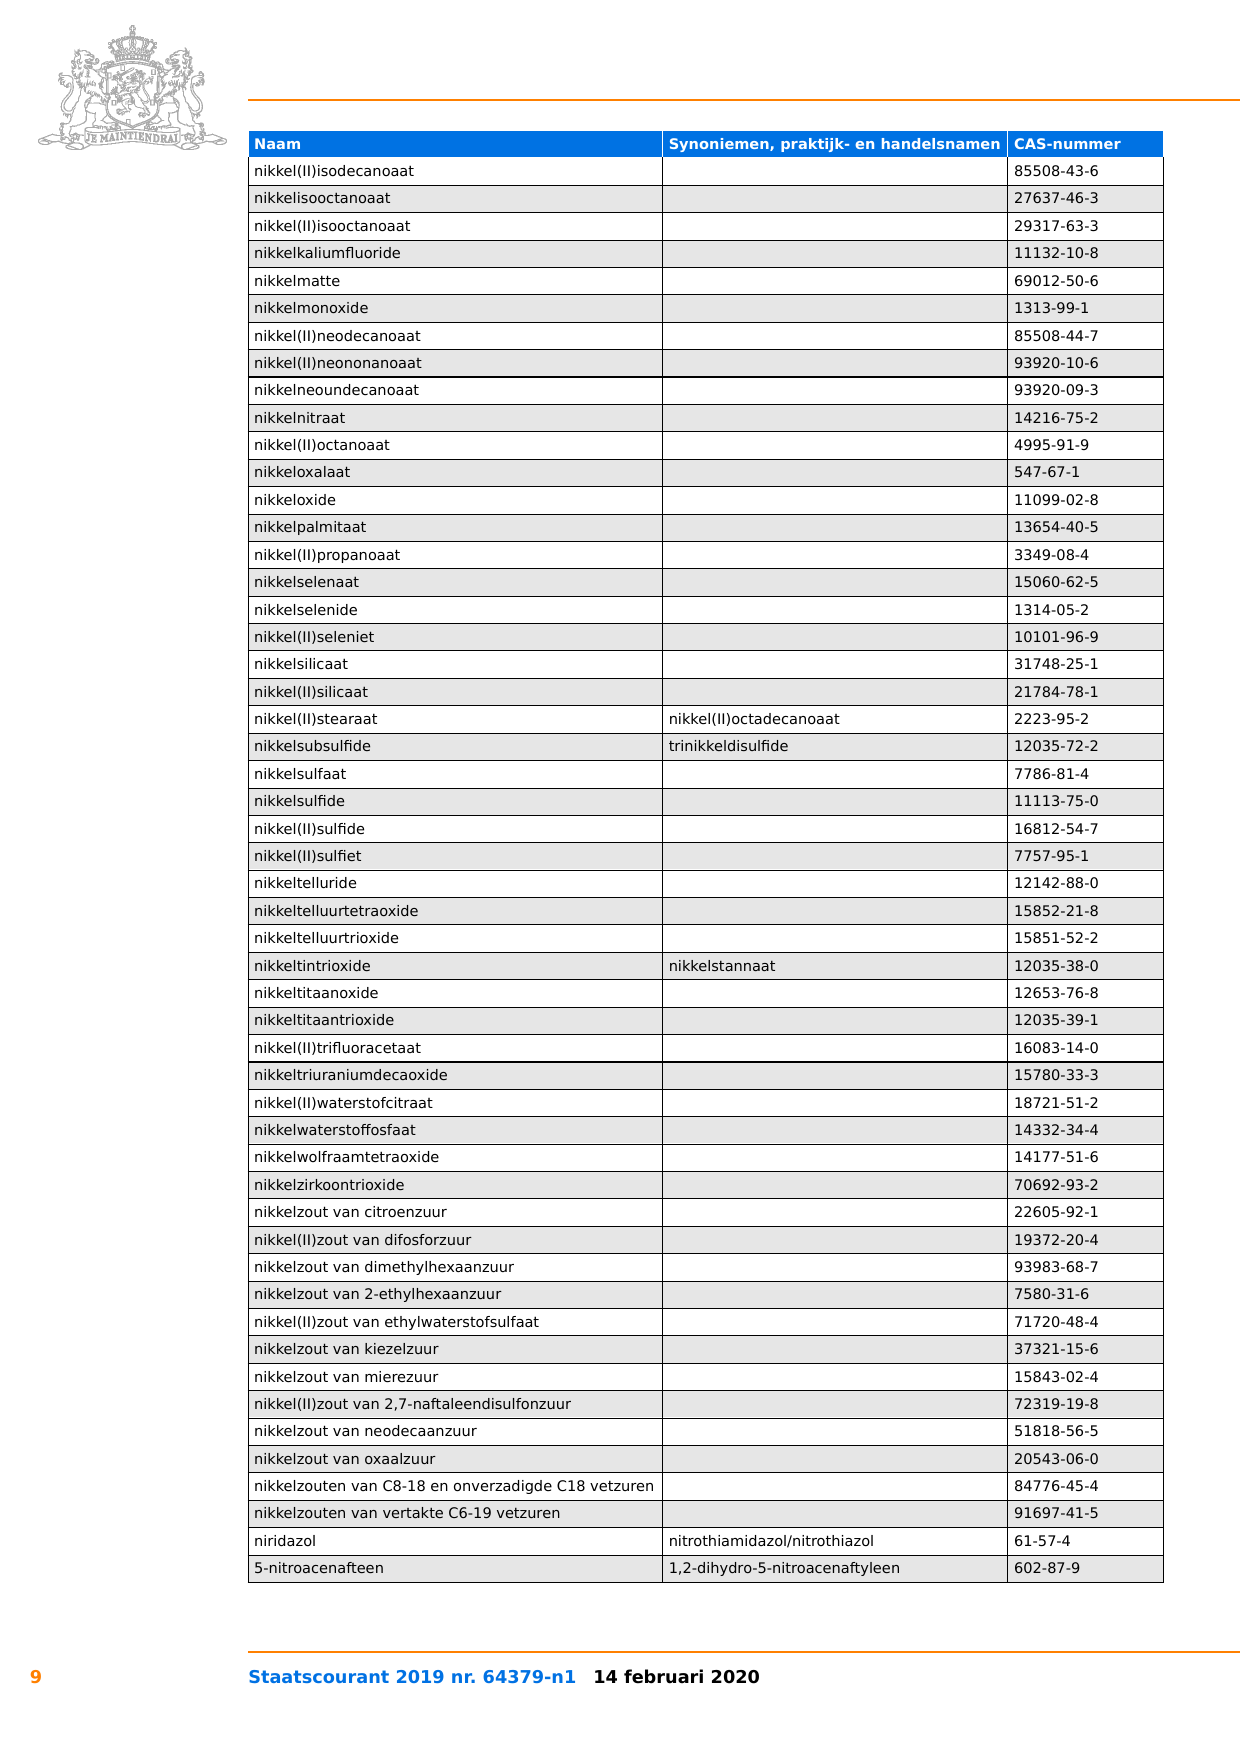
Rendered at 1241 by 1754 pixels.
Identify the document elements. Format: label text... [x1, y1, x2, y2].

table_cell 93920-09-3 [1008, 378, 1163, 404]
table_cell 10101-96-9 [1008, 624, 1163, 650]
table_cell 2223-95-2 [1008, 706, 1163, 733]
table_cell [663, 295, 1007, 322]
table_cell nikkel(II)neodecanoaat [249, 323, 662, 349]
table_cell nikkel(II)octanoaat [249, 432, 662, 459]
picture [38, 25, 227, 150]
table_cell 19372-20-4 [1008, 1227, 1163, 1253]
table_cell 11099-02-8 [1008, 487, 1163, 513]
table_cell [663, 925, 1007, 952]
table_cell nikkelmatte [249, 268, 662, 294]
table_cell nikkelzout van 2-ethylhexaanzuur [249, 1282, 662, 1308]
table_cell nikkelmonoxide [249, 295, 662, 322]
table_cell 72319-19-8 [1008, 1391, 1163, 1417]
table_cell 85508-44-7 [1008, 323, 1163, 349]
table_cell nikkelzout van oxaalzuur [249, 1446, 662, 1472]
table_cell [663, 350, 1007, 376]
table_cell nikkel(II)isodecanoaat [249, 158, 662, 185]
table_cell 14177-51-6 [1008, 1145, 1163, 1171]
table_cell 602-87-9 [1008, 1556, 1163, 1582]
table_cell [663, 268, 1007, 294]
table_cell [663, 1419, 1007, 1445]
table_cell [663, 843, 1007, 869]
table_cell [663, 1391, 1007, 1417]
table_cell nikkelsubsulfide [249, 734, 662, 760]
table_cell [663, 1172, 1007, 1198]
table_cell nikkel(II)isooctanoaat [249, 213, 662, 239]
table_cell 16812-54-7 [1008, 816, 1163, 842]
table_cell nikkel(II)octadecanoaat [663, 706, 1007, 733]
table_cell 69012-50-6 [1008, 268, 1163, 294]
table_cell nikkelzout van neodecaanzuur [249, 1419, 662, 1445]
table_cell nikkelstannaat [663, 953, 1007, 979]
table_cell nikkelneoundecanoaat [249, 378, 662, 404]
table_header Naam [249, 131, 662, 157]
table_cell trinikkeldisulfide [663, 734, 1007, 760]
table_cell [663, 432, 1007, 459]
table_cell nikkelselenaat [249, 569, 662, 596]
table_cell 4995-91-9 [1008, 432, 1163, 459]
table_cell nikkeltelluurtetraoxide [249, 898, 662, 924]
table_cell nikkelisooctanoaat [249, 186, 662, 212]
table_cell [663, 624, 1007, 650]
table_cell 14216-75-2 [1008, 405, 1163, 431]
table_cell 547-67-1 [1008, 460, 1163, 486]
table_cell [663, 186, 1007, 212]
table_cell [663, 323, 1007, 349]
table_cell 15851-52-2 [1008, 925, 1163, 952]
table_cell 31748-25-1 [1008, 651, 1163, 678]
table_cell [663, 816, 1007, 842]
table_cell nikkelzout van citroenzuur [249, 1199, 662, 1226]
table_cell [663, 487, 1007, 513]
table_cell [663, 1090, 1007, 1116]
table_cell [663, 1035, 1007, 1061]
table_cell nikkel(II)silicaat [249, 679, 662, 705]
table_cell nikkelnitraat [249, 405, 662, 431]
table_cell [663, 1145, 1007, 1171]
table_cell nikkel(II)propanoaat [249, 542, 662, 568]
table_cell [663, 597, 1007, 623]
table_cell 7786-81-4 [1008, 761, 1163, 787]
table_cell [663, 1227, 1007, 1253]
table_cell nikkel(II)sulfiet [249, 843, 662, 869]
table_cell 21784-78-1 [1008, 679, 1163, 705]
table_cell 1,2-dihydro-5-nitroacenaftyleen [663, 1556, 1007, 1582]
table_cell [663, 158, 1007, 185]
table_cell [663, 213, 1007, 239]
table_cell nikkelzout van kiezelzuur [249, 1336, 662, 1363]
table_cell 70692-93-2 [1008, 1172, 1163, 1198]
table_cell nikkelpalmitaat [249, 515, 662, 541]
table_cell 61-57-4 [1008, 1528, 1163, 1554]
table_cell [663, 542, 1007, 568]
table_header Synoniemen, praktijk- en handelsnamen [663, 131, 1007, 157]
table_cell nikkeloxide [249, 487, 662, 513]
table_cell 5-nitroacenafteen [249, 1556, 662, 1582]
table_cell nikkel(II)seleniet [249, 624, 662, 650]
table_cell [663, 515, 1007, 541]
table_cell [663, 789, 1007, 815]
table_cell [663, 460, 1007, 486]
table_cell [663, 1282, 1007, 1308]
table_cell [663, 1501, 1007, 1527]
table_cell [663, 1364, 1007, 1390]
table_cell nikkeltelluride [249, 871, 662, 897]
table_cell 12035-38-0 [1008, 953, 1163, 979]
table_cell 71720-48-4 [1008, 1309, 1163, 1335]
table_cell 15843-02-4 [1008, 1364, 1163, 1390]
table_cell nikkeltitaantrioxide [249, 1008, 662, 1034]
table_cell nikkelkaliumfluoride [249, 241, 662, 267]
table_cell 13654-40-5 [1008, 515, 1163, 541]
table_cell [663, 1117, 1007, 1143]
table_cell nikkel(II)waterstofcitraat [249, 1090, 662, 1116]
table_cell 22605-92-1 [1008, 1199, 1163, 1226]
table_cell nikkeltriuraniumdecaoxide [249, 1063, 662, 1089]
table_cell 91697-41-5 [1008, 1501, 1163, 1527]
table_cell [663, 651, 1007, 678]
table_cell nikkel(II)neononanoaat [249, 350, 662, 376]
table_cell [663, 898, 1007, 924]
table_header CAS-nummer [1008, 131, 1163, 157]
table_cell nikkelzout van dimethylhexaanzuur [249, 1254, 662, 1281]
table_cell [663, 1063, 1007, 1089]
table_cell nikkel(II)sulfide [249, 816, 662, 842]
table_cell 12142-88-0 [1008, 871, 1163, 897]
table_cell nikkelwolfraamtetraoxide [249, 1145, 662, 1171]
table_cell [663, 761, 1007, 787]
table_cell nikkeltitaanoxide [249, 980, 662, 1007]
table_cell [663, 1309, 1007, 1335]
table_cell 51818-56-5 [1008, 1419, 1163, 1445]
table_cell 7757-95-1 [1008, 843, 1163, 869]
table_cell 84776-45-4 [1008, 1473, 1163, 1500]
table_cell [663, 1336, 1007, 1363]
table_cell [663, 1199, 1007, 1226]
table_cell nikkelzirkoontrioxide [249, 1172, 662, 1198]
table_cell 11113-75-0 [1008, 789, 1163, 815]
table_cell 20543-06-0 [1008, 1446, 1163, 1472]
table_cell 11132-10-8 [1008, 241, 1163, 267]
table_cell nikkelzouten van C8-18 en onverzadigde C18 vetzuren [249, 1473, 662, 1500]
table_cell [663, 378, 1007, 404]
table_cell 12035-72-2 [1008, 734, 1163, 760]
table_cell 29317-63-3 [1008, 213, 1163, 239]
table_cell [663, 241, 1007, 267]
table_cell nikkeltelluurtrioxide [249, 925, 662, 952]
table_cell 12035-39-1 [1008, 1008, 1163, 1034]
table_cell 1313-99-1 [1008, 295, 1163, 322]
table_cell 1314-05-2 [1008, 597, 1163, 623]
table_cell 37321-15-6 [1008, 1336, 1163, 1363]
table_cell [663, 980, 1007, 1007]
table_cell nikkelsilicaat [249, 651, 662, 678]
table_cell nikkelwaterstoffosfaat [249, 1117, 662, 1143]
table_cell nitrothiamidazol/nitrothiazol [663, 1528, 1007, 1554]
table_cell niridazol [249, 1528, 662, 1554]
table_cell 18721-51-2 [1008, 1090, 1163, 1116]
table_cell nikkelsulfide [249, 789, 662, 815]
table_cell nikkelsulfaat [249, 761, 662, 787]
table_cell [663, 1446, 1007, 1472]
table_cell [663, 871, 1007, 897]
table_cell 93983-68-7 [1008, 1254, 1163, 1281]
table_cell [663, 1473, 1007, 1500]
table_cell 3349-08-4 [1008, 542, 1163, 568]
table_cell 15780-33-3 [1008, 1063, 1163, 1089]
table_cell [663, 569, 1007, 596]
table_cell 15060-62-5 [1008, 569, 1163, 596]
table_cell nikkel(II)zout van 2,7-naftaleendisulfonzuur [249, 1391, 662, 1417]
table_cell nikkeltintrioxide [249, 953, 662, 979]
table_cell nikkel(II)zout van difosforzuur [249, 1227, 662, 1253]
table_cell 93920-10-6 [1008, 350, 1163, 376]
table_cell nikkel(II)stearaat [249, 706, 662, 733]
table_cell nikkelzout van mierezuur [249, 1364, 662, 1390]
table_cell 85508-43-6 [1008, 158, 1163, 185]
table_cell [663, 405, 1007, 431]
table_cell [663, 1254, 1007, 1281]
table_cell 14332-34-4 [1008, 1117, 1163, 1143]
table_cell 15852-21-8 [1008, 898, 1163, 924]
table_cell nikkelzouten van vertakte C6-19 vetzuren [249, 1501, 662, 1527]
table_cell nikkelselenide [249, 597, 662, 623]
table_cell 7580-31-6 [1008, 1282, 1163, 1308]
table_cell [663, 1008, 1007, 1034]
table_cell 16083-14-0 [1008, 1035, 1163, 1061]
table_cell nikkeloxalaat [249, 460, 662, 486]
table_cell 27637-46-3 [1008, 186, 1163, 212]
table_cell [663, 679, 1007, 705]
table_cell 12653-76-8 [1008, 980, 1163, 1007]
table_cell nikkel(II)zout van ethylwaterstofsulfaat [249, 1309, 662, 1335]
table_cell nikkel(II)trifluoracetaat [249, 1035, 662, 1061]
